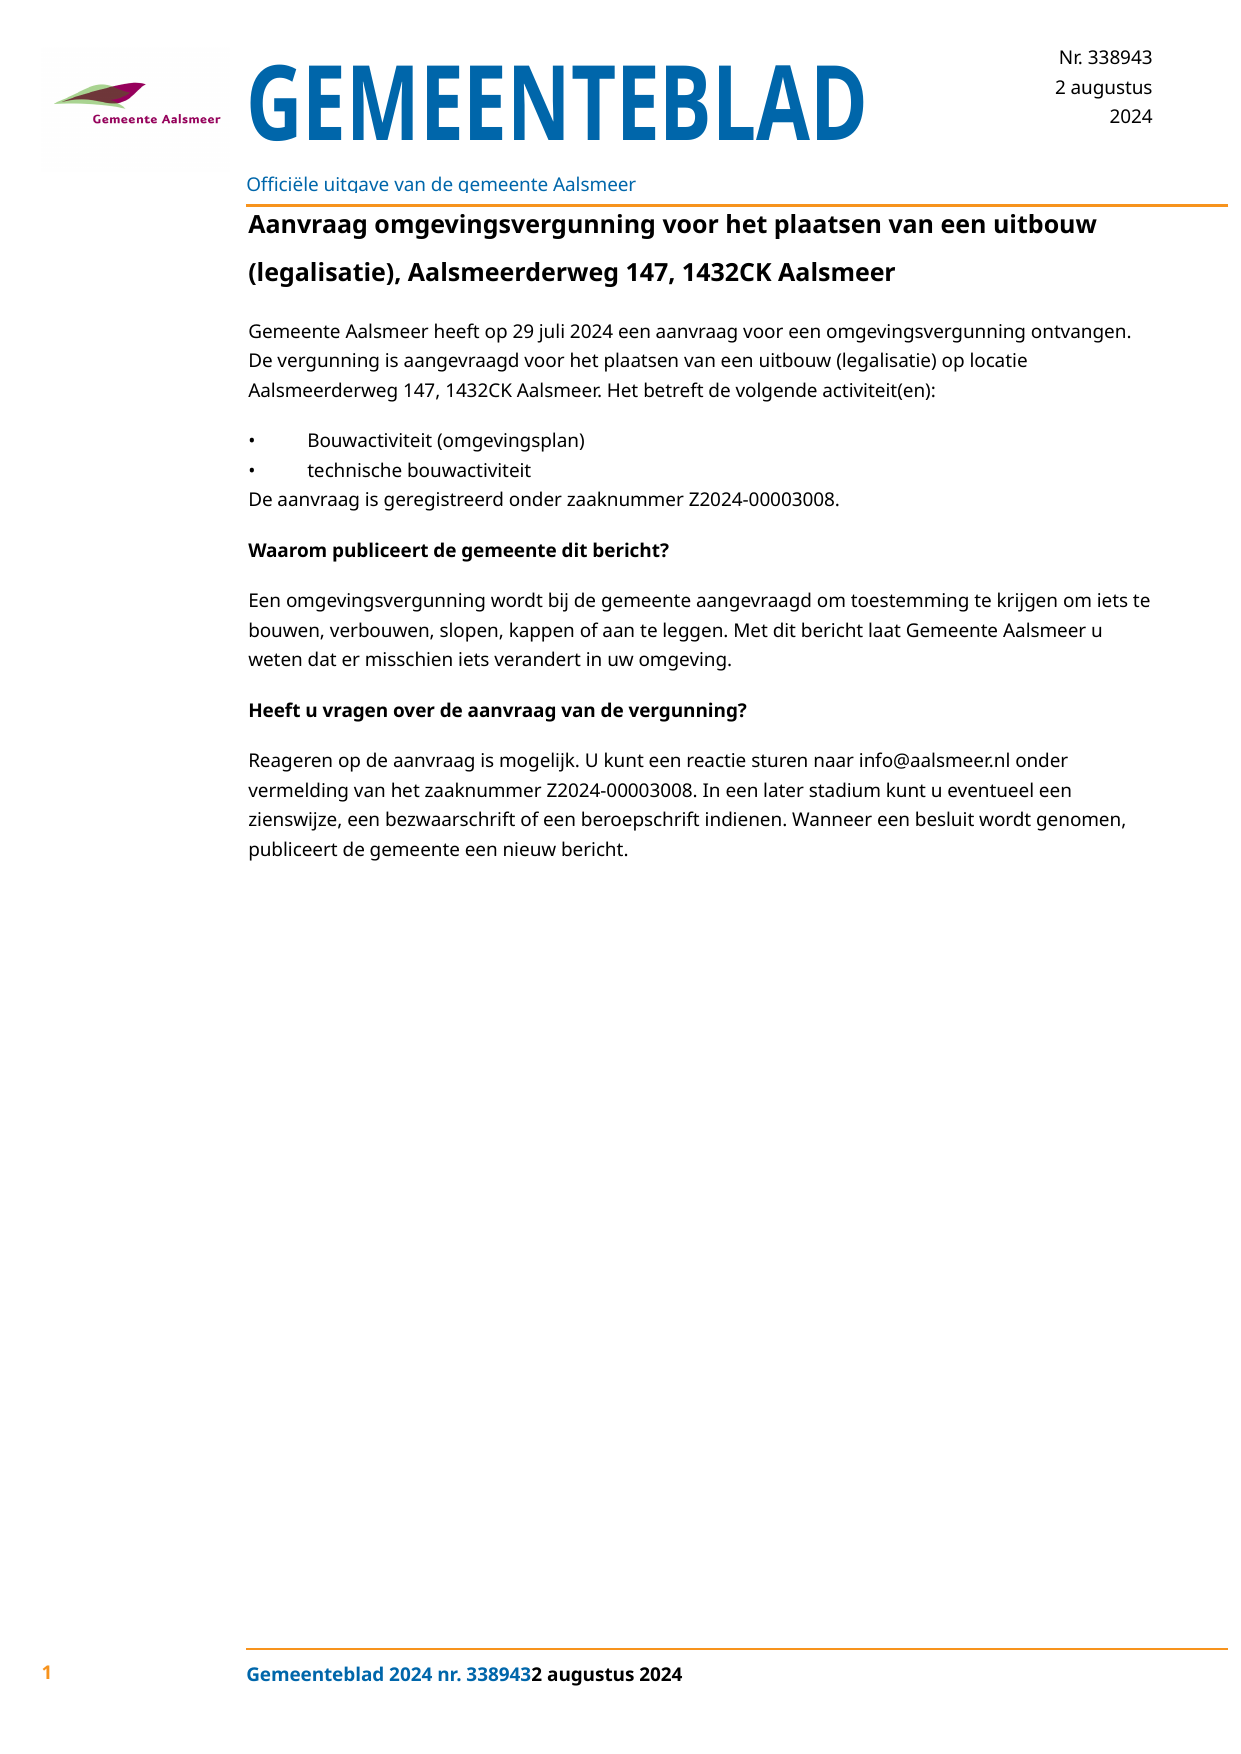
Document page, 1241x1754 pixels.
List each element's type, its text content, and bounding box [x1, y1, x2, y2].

list technische bouwactiviteit [248, 457, 1152, 483]
text Heeft u vragen over de aanvraag van de vergunning? [248, 697, 1152, 723]
text Reageren op de aanvraag is mogelijk. U kunt een reactie sturen naar info@aalsmeer.nl onder vermelding van het zaaknummer Z2024-00003008. In een later stadium kunt u eventueel een zienswijze, een bezwaarschrift of een beroepschrift indienen. Wanneer een besluit wordt genomen, publiceert de gemeente een nieuw bericht. [248, 747, 1152, 862]
text Gemeente Aalsmeer heeft op 29 juli 2024 een aanvraag voor een omgevingsvergunning ontvangen. De vergunning is aangevraagd voor het plaatsen van een uitbouw (legalisatie) op locatie Aalsmeerderweg 147, 1432CK Aalsmeer. Het betreft de volgende activiteit(en): [248, 318, 1152, 403]
text De aanvraag is geregistreerd onder zaaknummer Z2024-00003008. [248, 487, 1152, 512]
text Aanvraag omgevingsvergunning voor het plaatsen van een uitbouw (legalisatie), Aalsmeerderweg 147, 1432CK Aalsmeer [248, 207, 1152, 288]
text Waarom publiceert de gemeente dit bericht? [248, 537, 1152, 563]
list Bouwactiviteit (omgevingsplan) [248, 427, 1152, 453]
text Een omgevingsvergunning wordt bij de gemeente aangevraagd om toestemming te krijgen om iets te bouwen, verbouwen, slopen, kappen of aan te leggen. Met dit bericht laat Gemeente Aalsmeer u weten dat er misschien iets verandert in uw omgeving. [248, 587, 1152, 672]
picture [41, 47, 231, 172]
